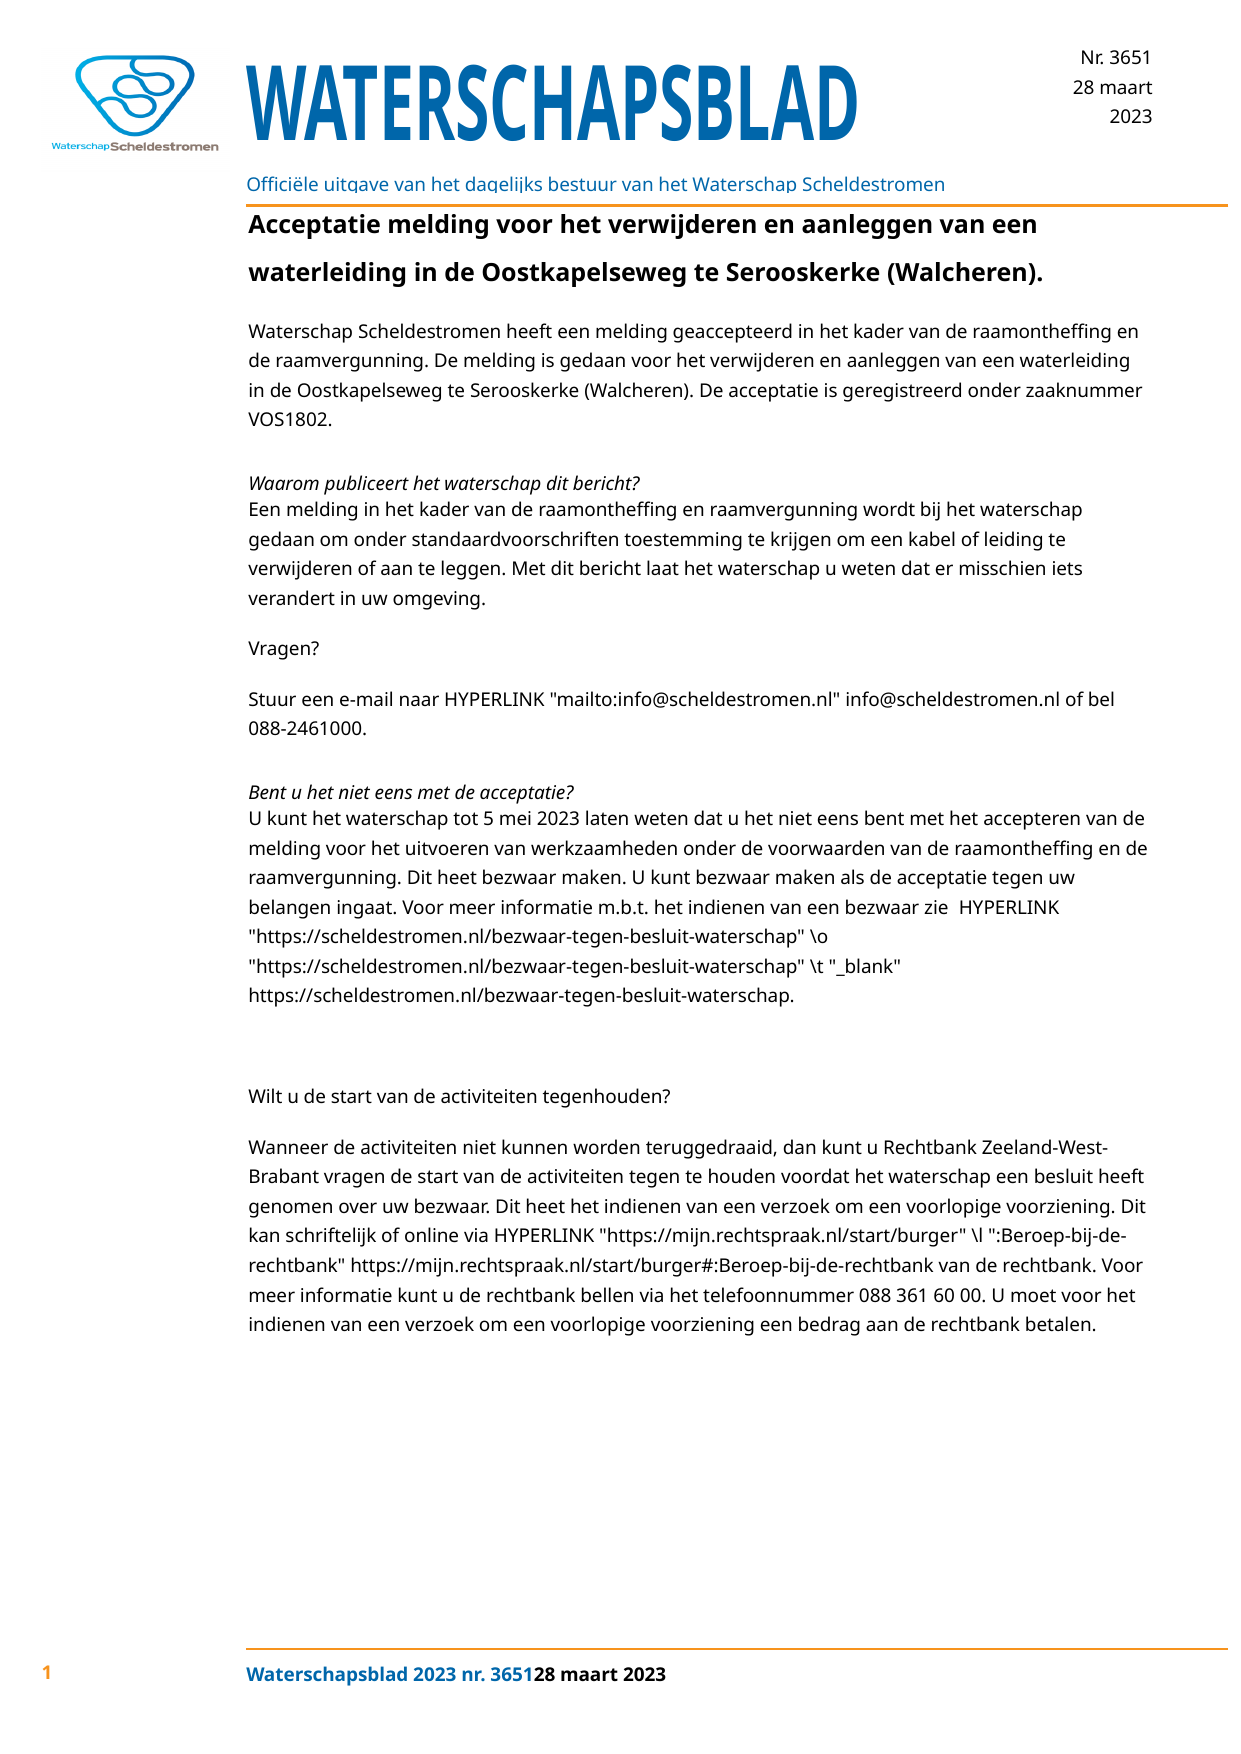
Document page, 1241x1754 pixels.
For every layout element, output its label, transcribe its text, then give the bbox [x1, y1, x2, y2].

text Wanneer de activiteiten niet kunnen worden teruggedraaid, dan kunt u Rechtbank Zeeland-West-Brabant vragen de start van de activiteiten tegen te houden voordat het waterschap een besluit heeft genomen over uw bezwaar. Dit heet het indienen van een verzoek om een voorlopige voorziening. Dit kan schriftelijk of online via HYPERLINK "https://mijn.rechtspraak.nl/start/burger" \l ":Beroep-bij-de-rechtbank" https://mijn.rechtspraak.nl/start/burger#:Beroep-bij-de-rechtbank van de rechtbank. Voor meer informatie kunt u de rechtbank bellen via het telefoonnummer 088 361 60 00. U moet voor het indienen van een verzoek om een voorlopige voorziening een bedrag aan de rechtbank betalen. [248, 1134, 1152, 1337]
picture [41, 47, 231, 172]
text Acceptatie melding voor het verwijderen en aanleggen van een waterleiding in de Oostkapelseweg te Serooskerke (Walcheren). [248, 207, 1152, 288]
text Wilt u de start van de activiteiten tegenhouden? [248, 1083, 1152, 1109]
text Stuur een e-mail naar HYPERLINK "mailto:info@scheldestromen.nl" info@scheldestromen.nl of bel 088-2461000. [248, 686, 1152, 741]
text Vragen? [248, 636, 1152, 661]
text Een melding in het kader van de raamontheffing en raamvergunning wordt bij het waterschap gedaan om onder standaardvoorschriften toestemming te krijgen om een kabel of leiding te verwijderen of aan te leggen. Met dit bericht laat het waterschap u weten dat er misschien iets verandert in uw omgeving. [248, 496, 1152, 611]
text Waterschap Scheldestromen heeft een melding geaccepteerd in het kader van de raamontheffing en de raamvergunning. De melding is gedaan voor het verwijderen en aanleggen van een waterleiding in de Oostkapelseweg te Serooskerke (Walcheren). De acceptatie is geregistreerd onder zaaknummer VOS1802. [248, 318, 1152, 432]
text Bent u het niet eens met de acceptatie? [248, 779, 1152, 805]
text Waarom publiceert het waterschap dit bericht? [248, 471, 1152, 496]
text U kunt het waterschap tot 5 mei 2023 laten weten dat u het niet eens bent met het accepteren van de melding voor het uitvoeren van werkzaamheden onder de voorwaarden van de raamontheffing en de raamvergunning. Dit heet bezwaar maken. U kunt bezwaar maken als de acceptatie tegen uw belangen ingaat. Voor meer informatie m.b.t. het indienen van een bezwaar zie HYPERLINK "https://scheldestromen.nl/bezwaar-tegen-besluit-waterschap" \o "https://scheldestromen.nl/bezwaar-tegen-besluit-waterschap" \t "_blank" https://scheldestromen.nl/bezwaar-tegen-besluit-waterschap. [248, 805, 1152, 1008]
